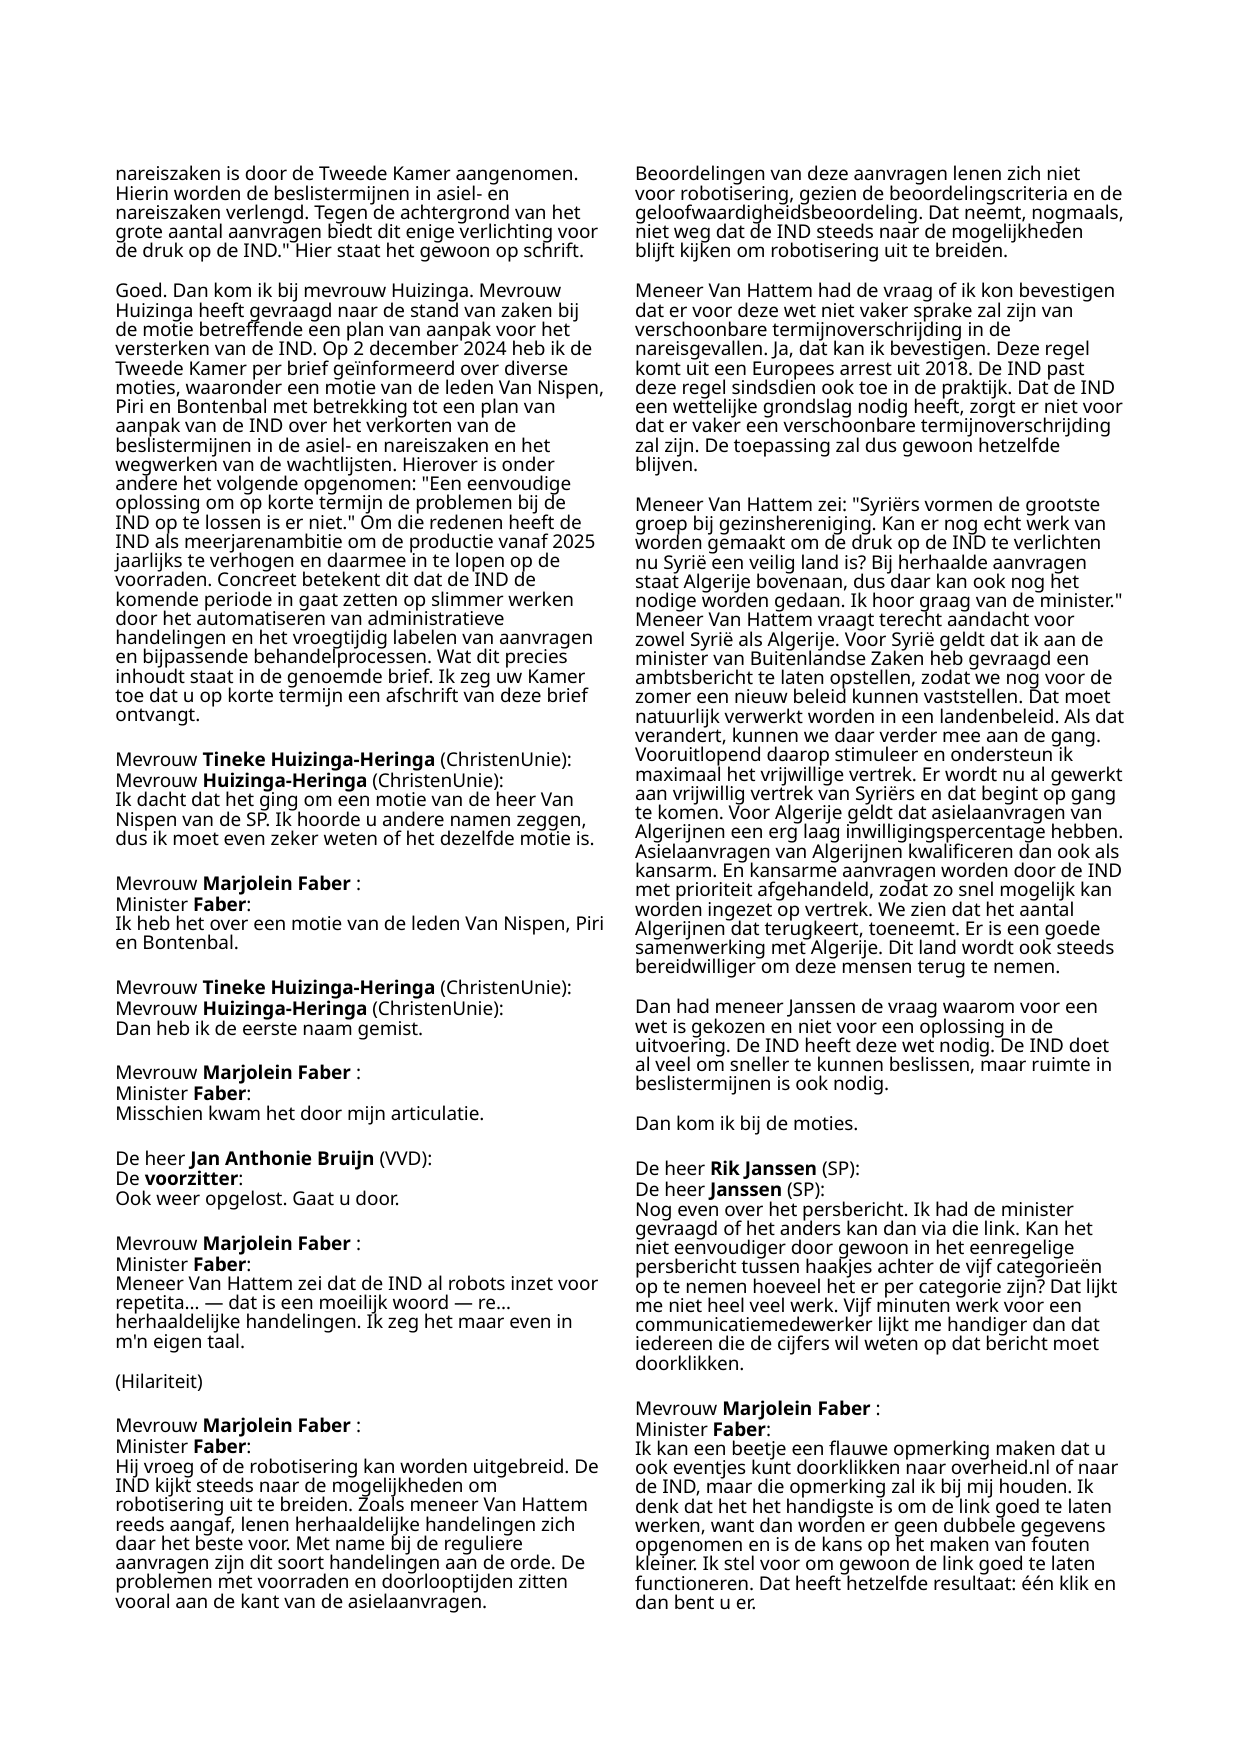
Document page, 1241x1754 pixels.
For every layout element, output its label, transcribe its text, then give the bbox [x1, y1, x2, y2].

text Ook weer opgelost. Gaat u door. [115, 1190, 605, 1209]
text De heer Rik Janssen (SP): [635, 1156, 1125, 1181]
text Ik dacht dat het ging om een motie van de heer Van Nispen van de SP. Ik hoorde u andere namen zeggen, dus ik moet even zeker weten of het dezelfde motie is. [115, 791, 605, 849]
text Dan heb ik de eerste naam gemist. [115, 1019, 605, 1039]
text Mevrouw Marjolein Faber : [635, 1395, 1125, 1421]
text (Hilariteit) [115, 1373, 605, 1392]
text Ik heb het over een motie van de leden Van Nispen, Piri en Bontenbal. [115, 915, 605, 954]
text Mevrouw Tineke Huizinga-Heringa (ChristenUnie): [115, 746, 605, 772]
text Meneer Van Hattem had de vraag of ik kon bevestigen dat er voor deze wet niet vaker sprake zal zijn van verschoonbare termijnoverschrijding in de nareisgevallen. Ja, dat kan ik bevestigen. Deze regel komt uit een Europees arrest uit 2018. De IND past deze regel sindsdien ook toe in de praktijk. Dat de IND een wettelijke grondslag nodig heeft, zorgt er niet voor dat er vaker een verschoonbare termijnoverschrijding zal zijn. De toepassing zal dus gewoon hetzelfde blijven. [635, 282, 1125, 475]
text Beoordelingen van deze aanvragen lenen zich niet voor robotisering, gezien de beoordelingscriteria en de geloofwaardigheidsbeoordeling. Dat neemt, nogmaals, niet weg dat de IND steeds naar de mogelijkheden blijft kijken om robotisering uit te breiden. [635, 165, 1125, 262]
text De heer Janssen (SP): [635, 1181, 1125, 1201]
text Mevrouw Huizinga-Heringa (ChristenUnie): [115, 772, 605, 791]
text Minister Faber: [635, 1421, 1125, 1440]
text Hij vroeg of de robotisering kan worden uitgebreid. De IND kijkt steeds naar de mogelijkheden om robotisering uit te breiden. Zoals meneer Van Hattem reeds aangaf, lenen herhaaldelijke handelingen zich daar het beste voor. Met name bij de reguliere aanvragen zijn dit soort handelingen aan de orde. De problemen met voorraden en doorlooptijden zitten vooral aan de kant van de asielaanvragen. [115, 1458, 605, 1612]
text Dan kom ik bij de moties. [635, 1115, 1125, 1135]
text Dan had meneer Janssen de vraag waarom voor een wet is gekozen en niet voor een oplossing in de uitvoering. De IND heeft deze wet nodig. De IND doet al veel om sneller te kunnen beslissen, maar ruimte in beslistermijnen is ook nodig. [635, 998, 1125, 1095]
text Meneer Van Hattem zei dat de IND al robots inzet voor repetita… — dat is een moeilijk woord — re… herhaaldelijke handelingen. Ik zeg het maar even in m'n eigen taal. [115, 1275, 605, 1352]
text Mevrouw Marjolein Faber : [115, 1413, 605, 1438]
text nareiszaken is door de Tweede Kamer aangenomen. Hierin worden de beslistermijnen in asiel- en nareiszaken verlengd. Tegen de achtergrond van het grote aantal aanvragen biedt dit enige verlichting voor de druk op de IND." Hier staat het gewoon op schrift. [115, 165, 605, 262]
text Mevrouw Tineke Huizinga-Heringa (ChristenUnie): [115, 974, 605, 1000]
text Ik kan een beetje een flauwe opmerking maken dat u ook eventjes kunt doorklikken naar overheid.nl of naar de IND, maar die opmerking zal ik bij mij houden. Ik denk dat het het handigste is om de link goed te laten werken, want dan worden er geen dubbele gegevens opgenomen en is de kans op het maken van fouten kleiner. Ik stel voor om gewoon de link goed te laten functioneren. Dat heeft hetzelfde resultaat: één klik en dan bent u er. [635, 1440, 1125, 1613]
text Minister Faber: [115, 1438, 605, 1458]
text Minister Faber: [115, 1256, 605, 1275]
text Misschien kwam het door mijn articulatie. [115, 1104, 605, 1124]
text Mevrouw Marjolein Faber : [115, 1230, 605, 1256]
text Minister Faber: [115, 1085, 605, 1104]
text De voorzitter: [115, 1170, 605, 1190]
text Mevrouw Huizinga-Heringa (ChristenUnie): [115, 1000, 605, 1019]
text Meneer Van Hattem zei: "Syriërs vormen de grootste groep bij gezinshereniging. Kan er nog echt werk van worden gemaakt om de druk op de IND te verlichten nu Syrië een veilig land is? Bij herhaalde aanvragen staat Algerije bovenaan, dus daar kan ook nog het nodige worden gedaan. Ik hoor graag van de minister." Meneer Van Hattem vraagt terecht aandacht voor zowel Syrië als Algerije. Voor Syrië geldt dat ik aan de minister van Buitenlandse Zaken heb gevraagd een ambtsbericht te laten opstellen, zodat we nog voor de zomer een nieuw beleid kunnen vaststellen. Dat moet natuurlijk verwerkt worden in een landenbeleid. Als dat verandert, kunnen we daar verder mee aan de gang. Vooruitlopend daarop stimuleer en ondersteun ik maximaal het vrijwillige vertrek. Er wordt nu al gewerkt aan vrijwillig vertrek van Syriërs en dat begint op gang te komen. Voor Algerije geldt dat asielaanvragen van Algerijnen een erg laag inwilligingspercentage hebben. Asielaanvragen van Algerijnen kwalificeren dan ook als kansarm. En kansarme aanvragen worden door de IND met prioriteit afgehandeld, zodat zo snel mogelijk kan worden ingezet op vertrek. We zien dat het aantal Algerijnen dat terugkeert, toeneemt. Er is een goede samenwerking met Algerije. Dit land wordt ook steeds bereidwilliger om deze mensen terug te nemen. [635, 496, 1125, 978]
text Mevrouw Marjolein Faber : [115, 870, 605, 896]
text Minister Faber: [115, 896, 605, 915]
text De heer Jan Anthonie Bruijn (VVD): [115, 1145, 605, 1170]
text Mevrouw Marjolein Faber : [115, 1059, 605, 1085]
text Goed. Dan kom ik bij mevrouw Huizinga. Mevrouw Huizinga heeft gevraagd naar de stand van zaken bij de motie betreffende een plan van aanpak voor het versterken van de IND. Op 2 december 2024 heb ik de Tweede Kamer per brief geïnformeerd over diverse moties, waaronder een motie van de leden Van Nispen, Piri en Bontenbal met betrekking tot een plan van aanpak van de IND over het verkorten van de beslistermijnen in de asiel- en nareiszaken en het wegwerken van de wachtlijsten. Hierover is onder andere het volgende opgenomen: "Een eenvoudige oplossing om op korte termijn de problemen bij de IND op te lossen is er niet." Om die redenen heeft de IND als meerjarenambitie om de productie vanaf 2025 jaarlijks te verhogen en daarmee in te lopen op de voorraden. Concreet betekent dit dat de IND de komende periode in gaat zetten op slimmer werken door het automatiseren van administratieve handelingen en het vroegtijdig labelen van aanvragen en bijpassende behandelprocessen. Wat dit precies inhoudt staat in de genoemde brief. Ik zeg uw Kamer toe dat u op korte termijn een afschrift van deze brief ontvangt. [115, 282, 605, 726]
text Nog even over het persbericht. Ik had de minister gevraagd of het anders kan dan via die link. Kan het niet eenvoudiger door gewoon in het eenregelige persbericht tussen haakjes achter de vijf categorieën op te nemen hoeveel het er per categorie zijn? Dat lijkt me niet heel veel werk. Vijf minuten werk voor een communicatiemedewerker lijkt me handiger dan dat iedereen die de cijfers wil weten op dat bericht moet doorklikken. [635, 1201, 1125, 1374]
